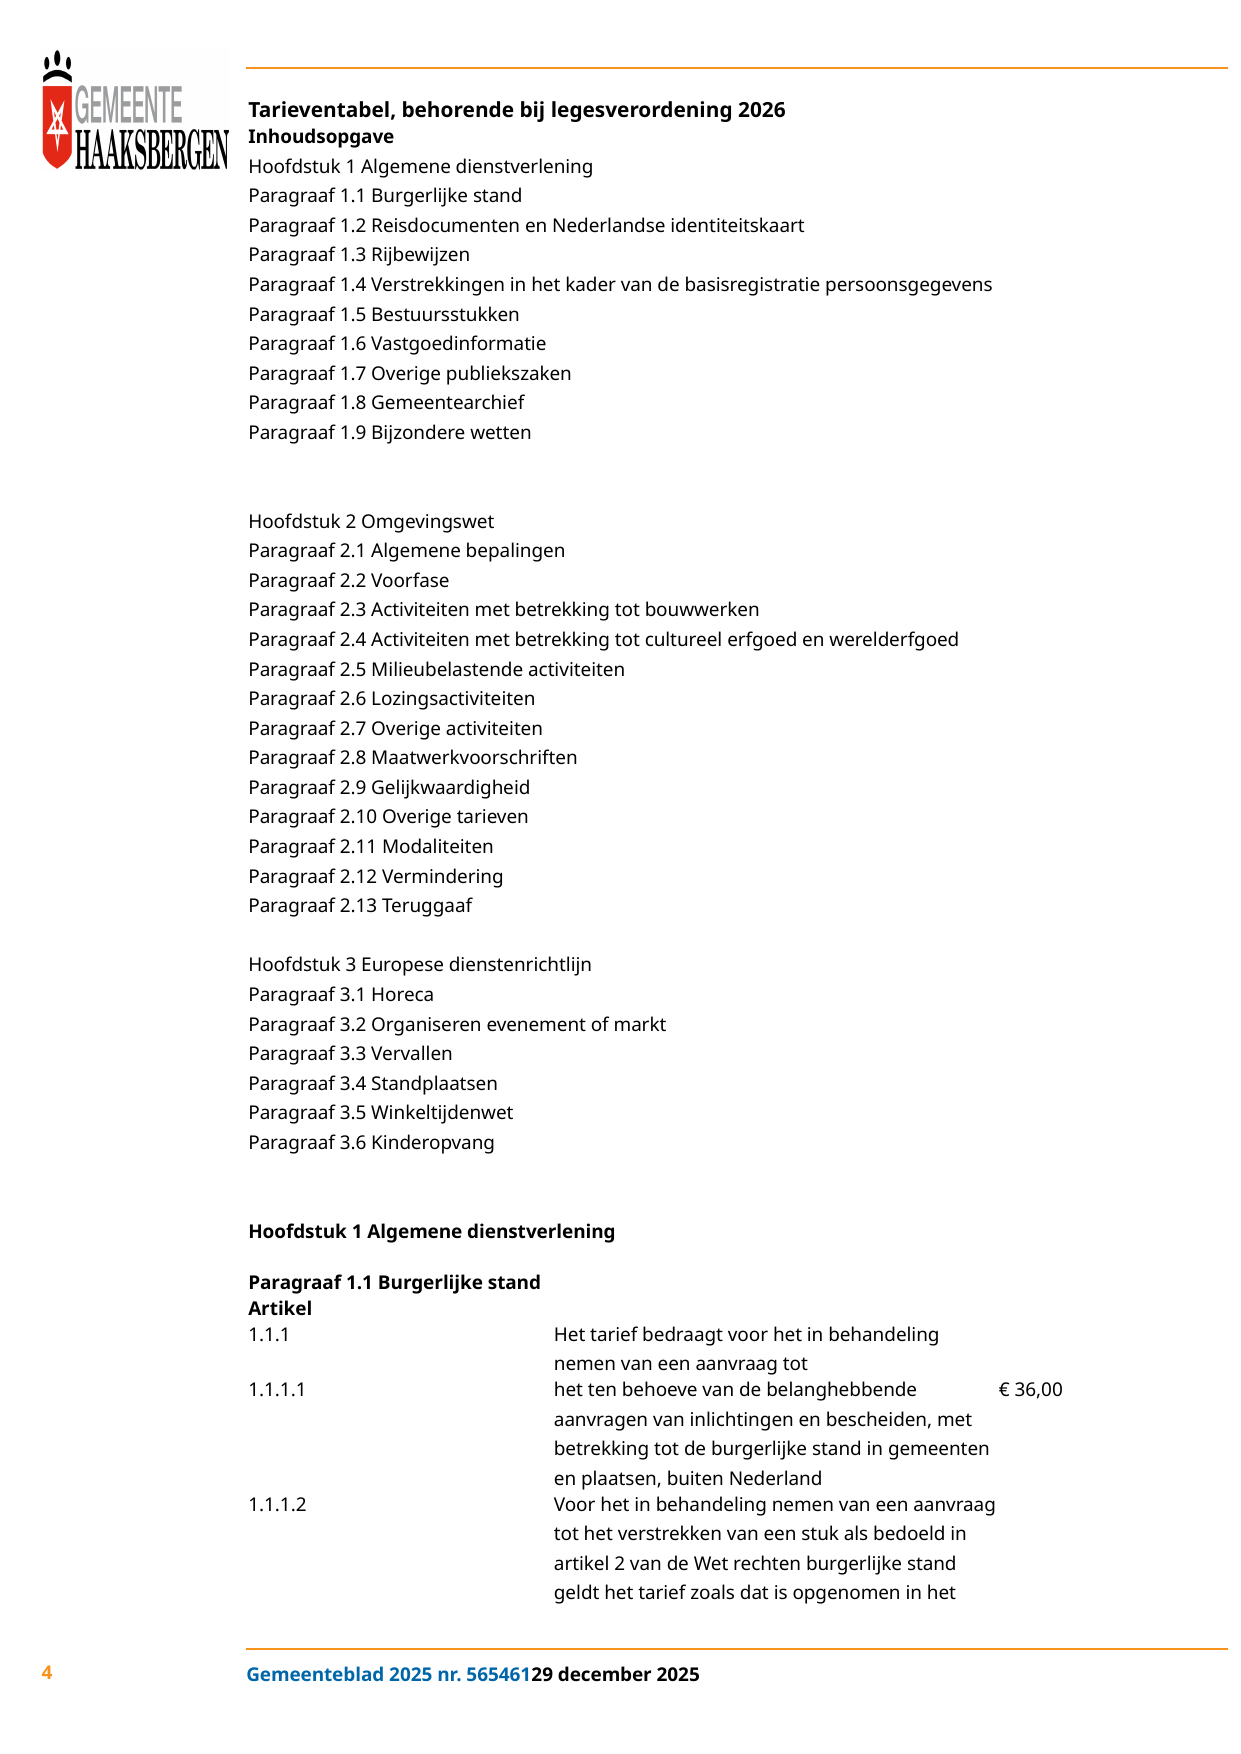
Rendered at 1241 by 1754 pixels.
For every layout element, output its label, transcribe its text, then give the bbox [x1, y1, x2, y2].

text Paragraaf 3.3 Vervallen [248, 1040, 1152, 1066]
picture [41, 47, 231, 172]
table_cell Het tarief bedraagt voor het in behandeling nemen van een aanvraag tot [554, 1321, 999, 1376]
text Paragraaf 3.2 Organiseren evenement of markt [248, 1011, 1152, 1037]
table_cell Paragraaf 1.1 Burgerlijke stand [248, 1270, 999, 1295]
text Paragraaf 1.3 Rijbewijzen [248, 242, 1152, 267]
table_cell [999, 1321, 1152, 1376]
text Paragraaf 2.12 Vermindering [248, 863, 1152, 889]
text Paragraaf 1.6 Vastgoedinformatie [248, 330, 1152, 356]
text Tarieventabel, behorende bij legesverordening 2026 [248, 95, 1152, 123]
text Paragraaf 2.7 Overige activiteiten [248, 715, 1152, 741]
text Paragraaf 2.6 Lozingsactiviteiten [248, 685, 1152, 711]
table_cell [999, 1244, 1152, 1269]
text Inhoudsopgave [248, 123, 1152, 149]
text Hoofdstuk 2 Omgevingswet [248, 508, 1152, 534]
table_cell het ten behoeve van de belanghebbende aanvragen van inlichtingen en bescheiden, met betrekking tot de burgerlijke stand in gemeenten en plaatsen, buiten Nederland [554, 1376, 999, 1491]
text Paragraaf 2.3 Activiteiten met betrekking tot bouwwerken [248, 597, 1152, 622]
table_cell 1.1.1.1 [248, 1376, 554, 1491]
text Paragraaf 2.4 Activiteiten met betrekking tot cultureel erfgoed en werelderfgoed [248, 626, 1152, 652]
text Paragraaf 1.2 Reisdocumenten en Nederlandse identiteitskaart [248, 212, 1152, 238]
text Paragraaf 1.7 Overige publiekszaken [248, 360, 1152, 386]
text Paragraaf 1.8 Gemeentearchief [248, 389, 1152, 415]
text Paragraaf 1.4 Verstrekkingen in het kader van de basisregistratie persoonsgegevens [248, 271, 1152, 297]
table_cell 1.1.1 [248, 1321, 554, 1376]
table_cell [248, 1244, 554, 1269]
text Hoofdstuk 3 Europese dienstenrichtlijn [248, 952, 1152, 977]
text Paragraaf 1.1 Burgerlijke stand [248, 182, 1152, 208]
table_cell [999, 1295, 1152, 1321]
text Paragraaf 2.9 Gelijkwaardigheid [248, 774, 1152, 800]
text Paragraaf 2.2 Voorfase [248, 567, 1152, 593]
text Paragraaf 2.11 Modaliteiten [248, 833, 1152, 859]
text Hoofdstuk 1 Algemene dienstverlening [248, 153, 1152, 179]
table_cell € 36,00 [999, 1376, 1152, 1491]
text Paragraaf 2.13 Teruggaaf [248, 892, 1152, 918]
table_cell 1.1.1.2 [248, 1491, 554, 1605]
table_cell Voor het in behandeling nemen van een aanvraag tot het verstrekken van een stuk als bedoeld in artikel 2 van de Wet rechten burgerlijke stand geldt het tarief zoals dat is opgenomen in het [554, 1491, 999, 1605]
text Paragraaf 1.5 Bestuursstukken [248, 301, 1152, 327]
table_header Hoofdstuk 1 Algemene dienstverlening [248, 1218, 999, 1244]
text Paragraaf 2.5 Milieubelastende activiteiten [248, 656, 1152, 682]
table_cell [999, 1491, 1152, 1605]
text Paragraaf 3.5 Winkeltijdenwet [248, 1099, 1152, 1125]
text Paragraaf 3.1 Horeca [248, 981, 1152, 1007]
table_header [999, 1218, 1152, 1244]
table_cell Artikel [248, 1295, 999, 1321]
text Paragraaf 2.1 Algemene bepalingen [248, 537, 1152, 563]
table_cell [999, 1270, 1152, 1295]
text Paragraaf 3.4 Standplaatsen [248, 1070, 1152, 1096]
text Paragraaf 2.10 Overige tarieven [248, 804, 1152, 829]
text Paragraaf 2.8 Maatwerkvoorschriften [248, 744, 1152, 770]
text Paragraaf 3.6 Kinderopvang [248, 1129, 1152, 1155]
text Paragraaf 1.9 Bijzondere wetten [248, 419, 1152, 445]
table_cell [554, 1244, 999, 1269]
